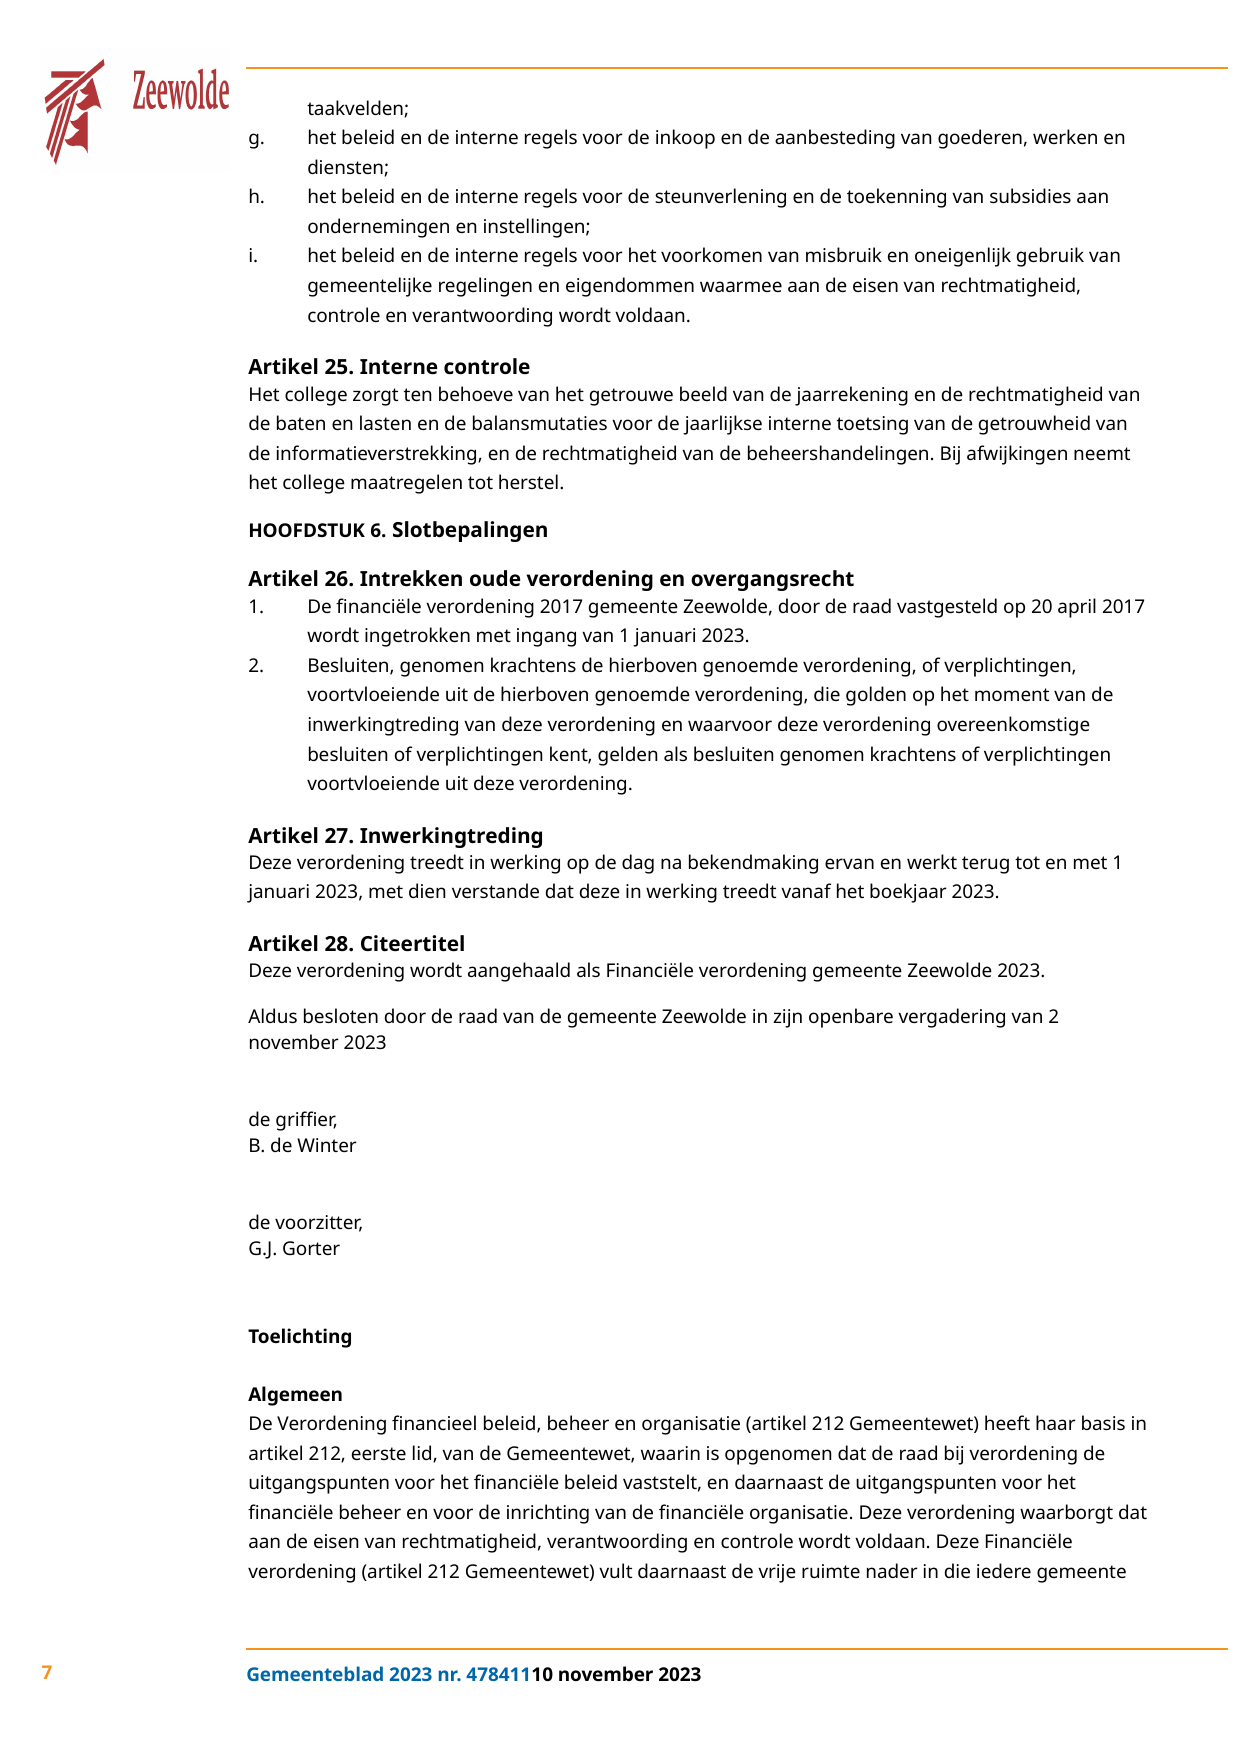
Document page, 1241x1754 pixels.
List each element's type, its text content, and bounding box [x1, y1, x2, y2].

list Besluiten, genomen krachtens de hierboven genoemde verordening, of verplichtingen, voortvloeiende uit de hierboven genoemde verordening, die golden op het moment van de inwerkingtreding van deze verordening en waarvoor deze verordening overeenkomstige besluiten of verplichtingen kent, gelden als besluiten genomen krachtens of verplichtingen voortvloeiende uit deze verordening. [248, 652, 1152, 796]
text Deze verordening treedt in werking op de dag na bekendmaking ervan en werkt terug tot en met 1 januari 2023, met dien verstande dat deze in werking treedt vanaf het boekjaar 2023. [248, 849, 1152, 904]
text de voorzitter, [248, 1209, 1152, 1235]
text G.J. Gorter [248, 1235, 1152, 1261]
picture [41, 47, 231, 172]
list taakvelden; [248, 95, 1152, 121]
text Artikel 26. Intrekken oude verordening en overgangsrecht [248, 564, 1152, 593]
list het beleid en de interne regels voor de inkoop en de aanbesteding van goederen, werken en diensten; [248, 124, 1152, 180]
text Artikel 25. Interne controle [248, 352, 1152, 381]
list het beleid en de interne regels voor de steunverlening en de toekenning van subsidies aan ondernemingen en instellingen; [248, 183, 1152, 239]
list het beleid en de interne regels voor het voorkomen van misbruik en oneigenlijk gebruik van gemeentelijke regelingen en eigendommen waarmee aan de eisen van rechtmatigheid, controle en verantwoording wordt voldaan. [248, 243, 1152, 328]
text Toelichting [248, 1312, 1152, 1352]
text Artikel 27. Inwerkingtreding [248, 821, 1152, 849]
text Aldus besloten door de raad van de gemeente Zeewolde in zijn openbare vergadering van 2 november 2023 [248, 1003, 1152, 1055]
text De Verordening financieel beleid, beheer en organisatie (artikel 212 Gemeentewet) heeft haar basis in artikel 212, eerste lid, van de Gemeentewet, waarin is opgenomen dat de raad bij verordening de uitgangspunten voor het financiële beleid vaststelt, en daarnaast de uitgangspunten voor het financiële beheer en voor de inrichting van de financiële organisatie. Deze verordening waarborgt dat aan de eisen van rechtmatigheid, verantwoording en controle wordt voldaan. Deze Financiële verordening (artikel 212 Gemeentewet) vult daarnaast de vrije ruimte nader in die iedere gemeente [248, 1410, 1152, 1584]
list De financiële verordening 2017 gemeente Zeewolde, door de raad vastgesteld op 20 april 2017 wordt ingetrokken met ingang van 1 januari 2023. [248, 593, 1152, 648]
text de griffier, [248, 1106, 1152, 1132]
text Algemeen [248, 1381, 1152, 1407]
text Deze verordening wordt aangehaald als Financiële verordening gemeente Zeewolde 2023. [248, 958, 1152, 983]
text B. de Winter [248, 1132, 1152, 1158]
text HOOFDSTUK 6. Slotbepalingen [248, 515, 1152, 543]
text Het college zorgt ten behoeve van het getrouwe beeld van de jaarrekening en de rechtmatigheid van de baten en lasten en de balansmutaties voor de jaarlijkse interne toetsing van de getrouwheid van de informatieverstrekking, en de rechtmatigheid van de beheershandelingen. Bij afwijkingen neemt het college maatregelen tot herstel. [248, 381, 1152, 495]
text Artikel 28. Citeertitel [248, 929, 1152, 958]
